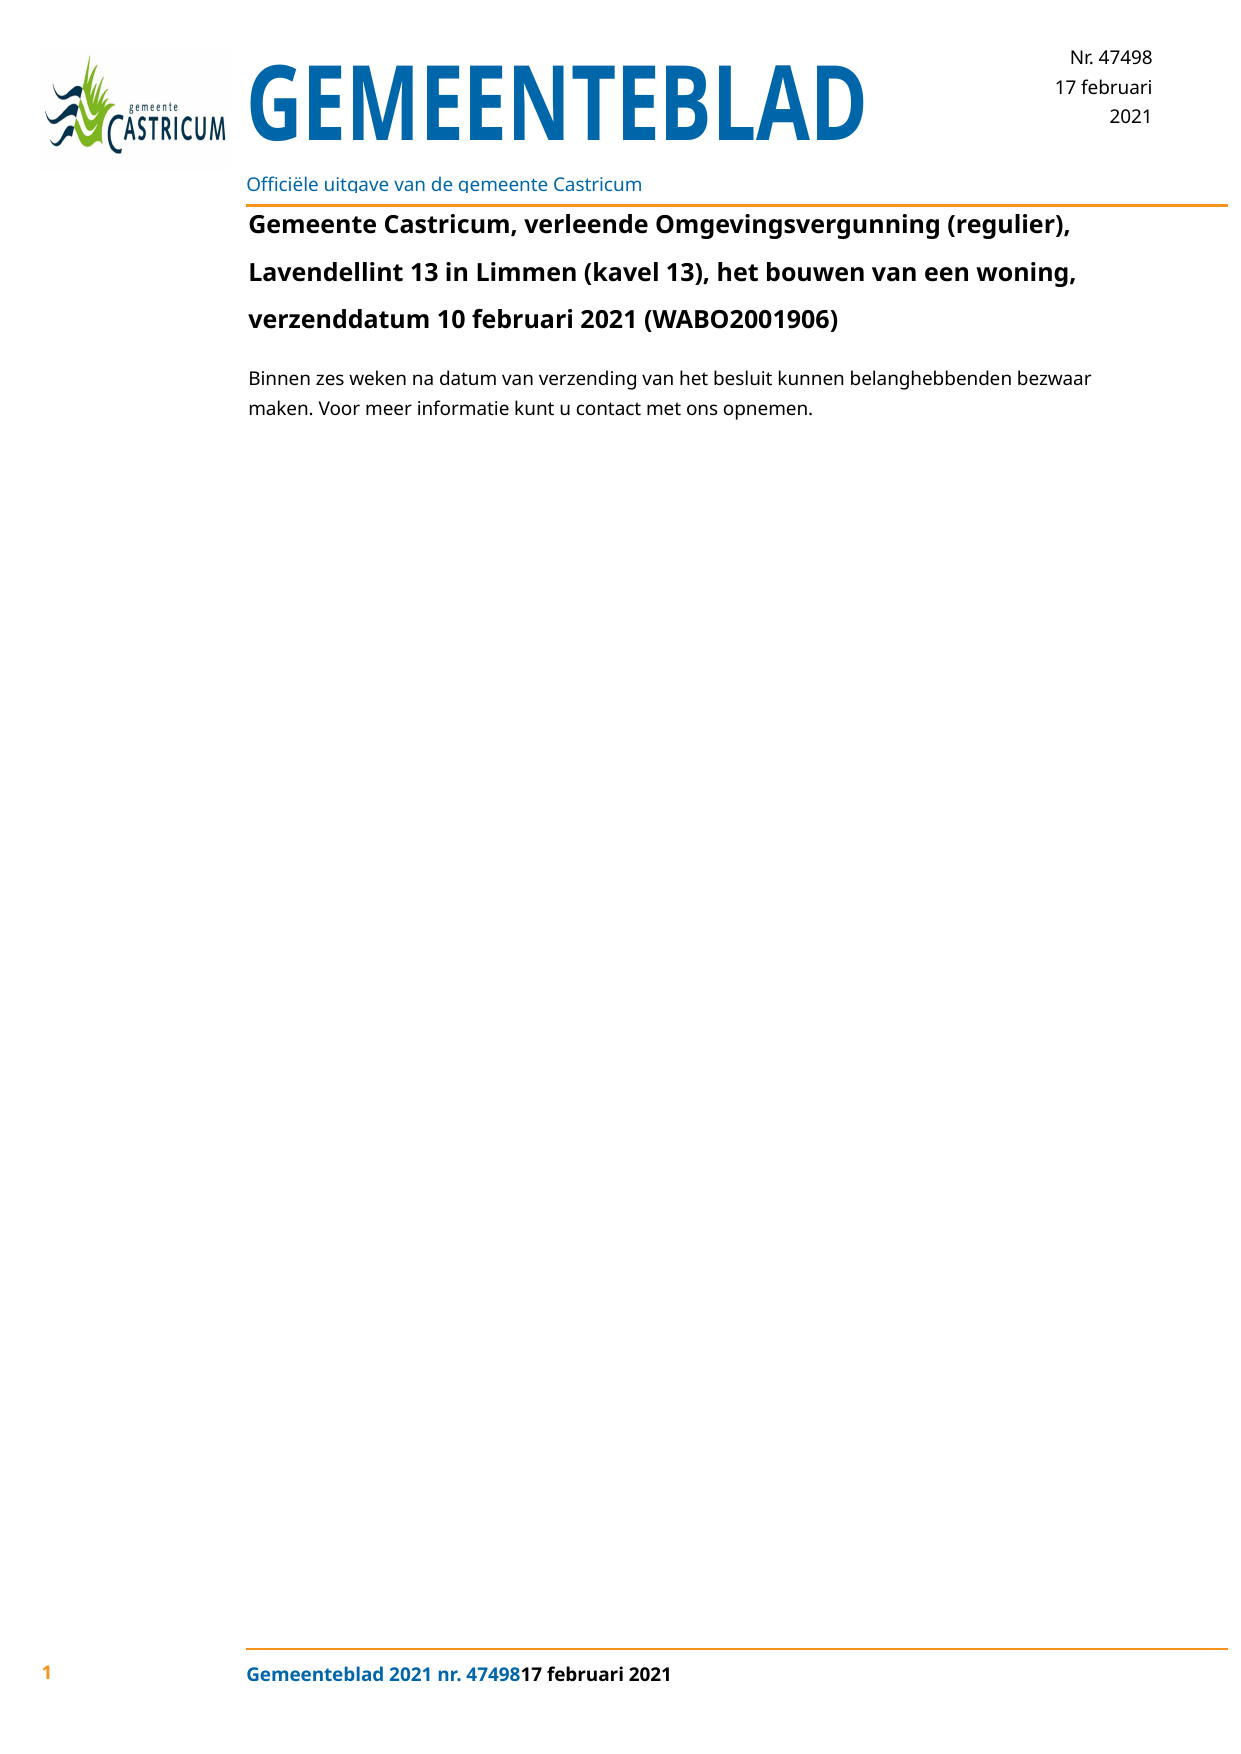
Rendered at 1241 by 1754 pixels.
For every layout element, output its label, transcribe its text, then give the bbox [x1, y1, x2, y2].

picture [41, 47, 231, 172]
text Binnen zes weken na datum van verzending van het besluit kunnen belanghebbenden bezwaar maken. Voor meer informatie kunt u contact met ons opnemen. [248, 366, 1152, 421]
text Gemeente Castricum, verleende Omgevingsvergunning (regulier), Lavendellint 13 in Limmen (kavel 13), het bouwen van een woning, verzenddatum 10 februari 2021 (WABO2001906) [248, 207, 1152, 336]
